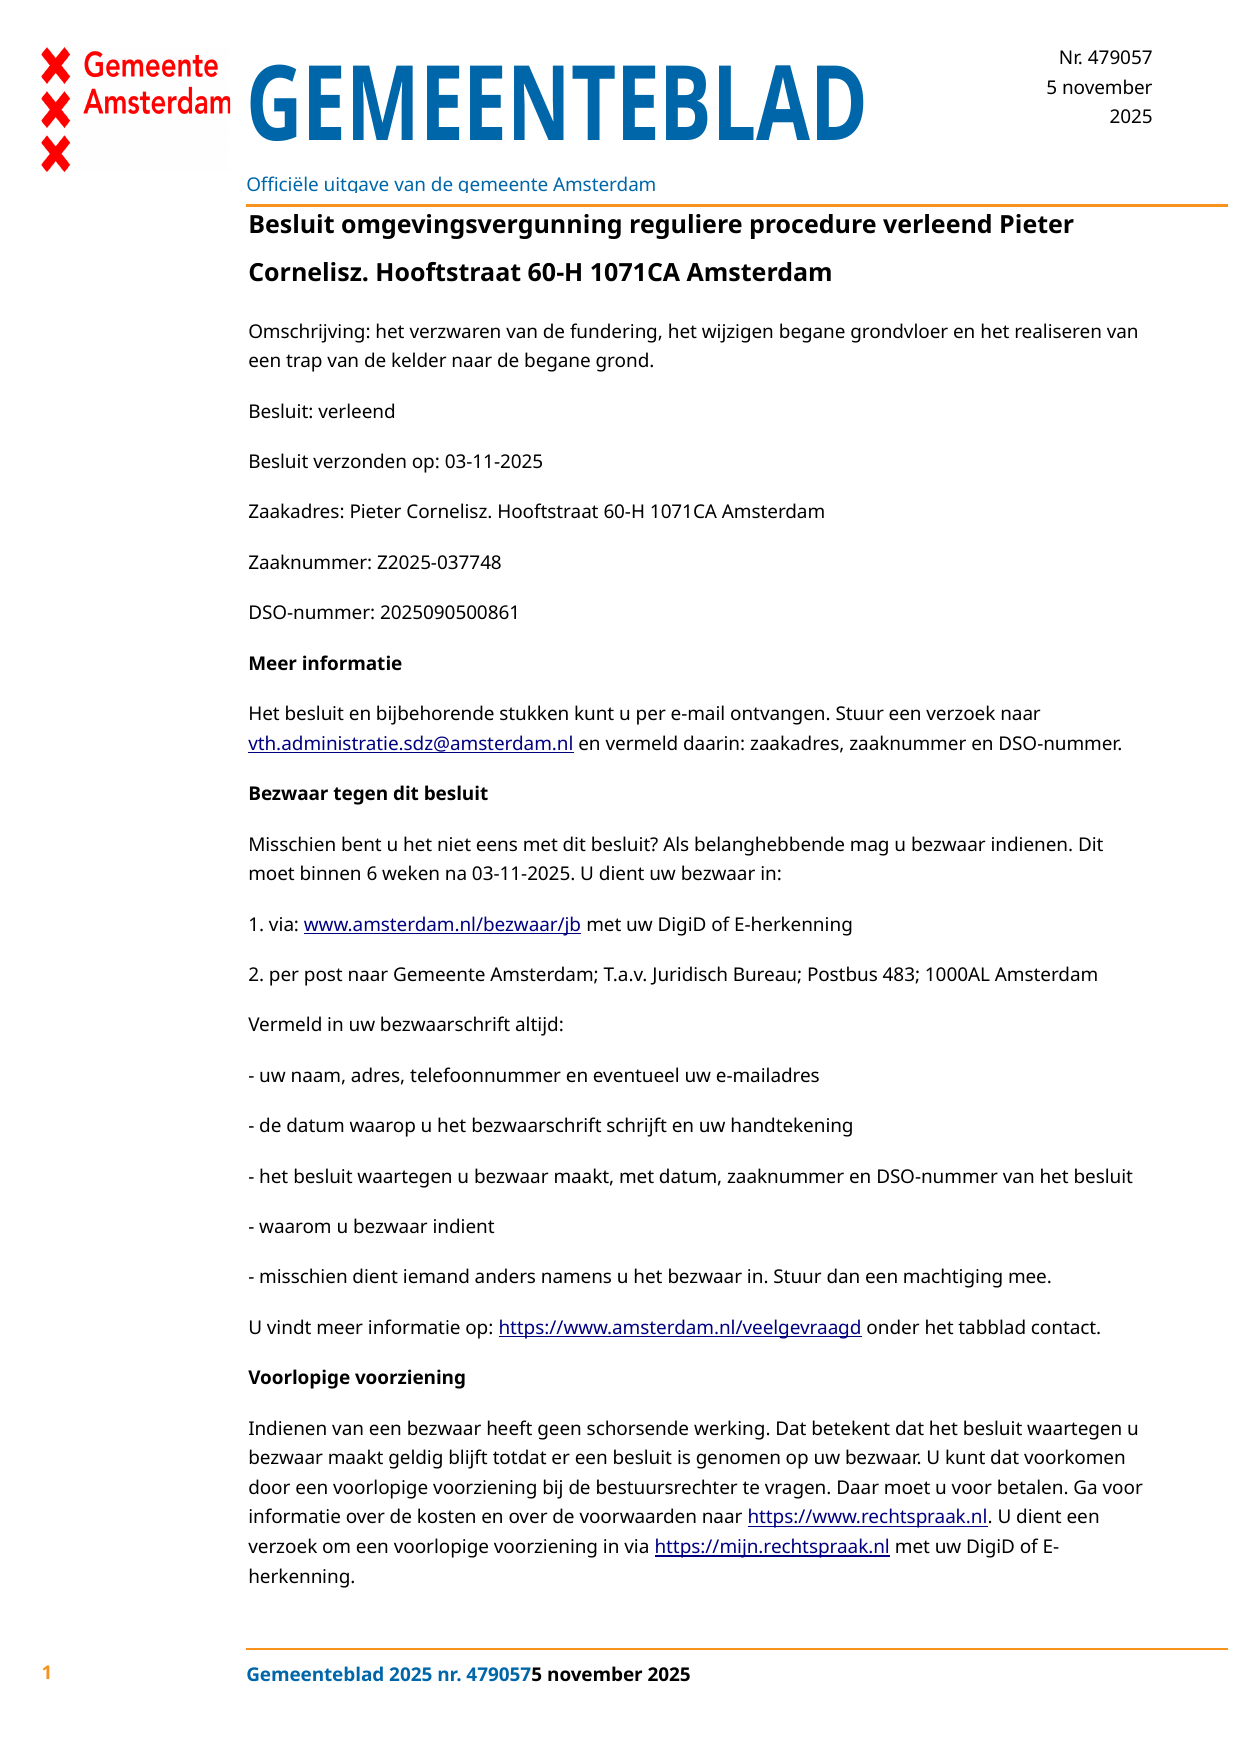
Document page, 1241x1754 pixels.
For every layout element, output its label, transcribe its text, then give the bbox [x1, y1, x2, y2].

text - uw naam, adres, telefoonnummer en eventueel uw e-mailadres [248, 1062, 1152, 1088]
text Zaakadres: Pieter Cornelisz. Hooftstraat 60-H 1071CA Amsterdam [248, 499, 1152, 524]
text 1. via: www.amsterdam.nl/bezwaar/jb met uw DigiD of E-herkenning [248, 911, 1152, 937]
text Voorlopige voorziening [248, 1364, 1152, 1390]
text Besluit: verleend [248, 398, 1152, 424]
text Vermeld in uw bezwaarschrift altijd: [248, 1012, 1152, 1037]
text Omschrijving: het verzwaren van de fundering, het wijzigen begane grondvloer en het realiseren van een trap van de kelder naar de begane grond. [248, 318, 1152, 373]
text Zaaknummer: Z2025-037748 [248, 549, 1152, 575]
text Indienen van een bezwaar heeft geen schorsende werking. Dat betekent dat het besluit waartegen u bezwaar maakt geldig blijft totdat er een besluit is genomen op uw bezwaar. U kunt dat voorkomen door een voorlopige voorziening bij de bestuursrechter te vragen. Daar moet u voor betalen. Ga voor informatie over de kosten en over de voorwaarden naar https://www.rechtspraak.nl. U dient een verzoek om een voorlopige voorziening in via https://mijn.rechtspraak.nl met uw DigiD of E-herkenning. [248, 1415, 1152, 1589]
text - de datum waarop u het bezwaarschrift schrijft en uw handtekening [248, 1112, 1152, 1138]
text Meer informatie [248, 650, 1152, 676]
text - het besluit waartegen u bezwaar maakt, met datum, zaaknummer en DSO-nummer van het besluit [248, 1163, 1152, 1189]
text Misschien bent u het niet eens met dit besluit? Als belanghebbende mag u bezwaar indienen. Dit moet binnen 6 weken na 03-11-2025. U dient uw bezwaar in: [248, 831, 1152, 886]
text Het besluit en bijbehorende stukken kunt u per e-mail ontvangen. Stuur een verzoek naar vth.administratie.sdz@amsterdam.nl en vermeld daarin: zaakadres, zaaknummer en DSO-nummer. [248, 700, 1152, 756]
text - waarom u bezwaar indient [248, 1213, 1152, 1239]
text DSO-nummer: 2025090500861 [248, 599, 1152, 625]
picture [41, 47, 231, 172]
text Besluit verzonden op: 03-11-2025 [248, 448, 1152, 474]
text U vindt meer informatie op: https://www.amsterdam.nl/veelgevraagd onder het tabblad contact. [248, 1314, 1152, 1340]
text 2. per post naar Gemeente Amsterdam; T.a.v. Juridisch Bureau; Postbus 483; 1000AL Amsterdam [248, 961, 1152, 987]
text - misschien dient iemand anders namens u het bezwaar in. Stuur dan een machtiging mee. [248, 1264, 1152, 1289]
text Bezwaar tegen dit besluit [248, 780, 1152, 806]
text Besluit omgevingsvergunning reguliere procedure verleend Pieter Cornelisz. Hooftstraat 60-H 1071CA Amsterdam [248, 207, 1152, 288]
